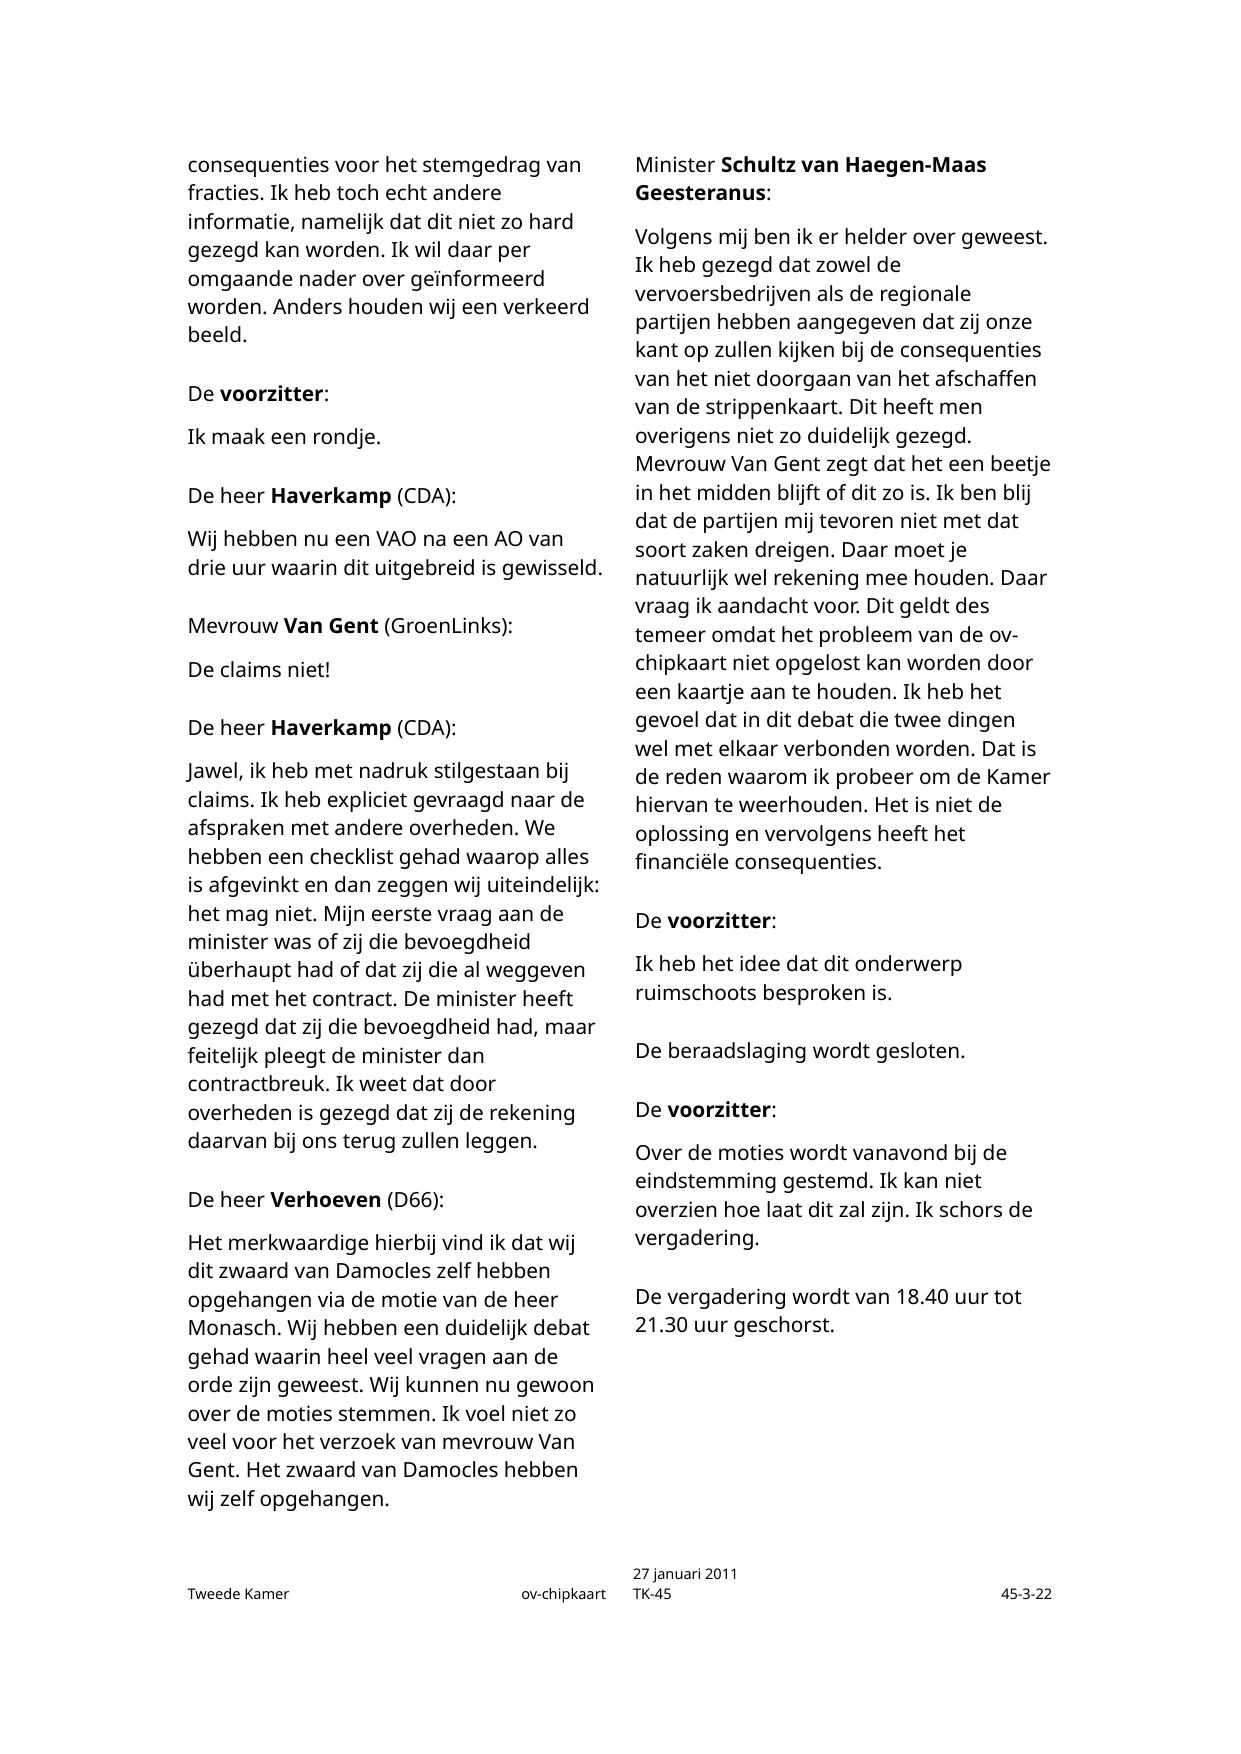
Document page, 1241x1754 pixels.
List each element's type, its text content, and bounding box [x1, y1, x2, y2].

text Ik maak een rondje. [187, 422, 605, 451]
text De beraadslaging wordt gesloten. [635, 1036, 1053, 1065]
text Mevrouw Van Gent (GroenLinks): [187, 611, 605, 640]
text De voorzitter: [635, 906, 1053, 934]
text De heer Haverkamp (CDA): [187, 481, 605, 509]
text Minister Schultz van Haegen-Maas Geesteranus: [635, 150, 1053, 207]
text De claims niet! [187, 655, 605, 683]
text consequenties voor het stemgedrag van fracties. Ik heb toch echt andere informatie, namelijk dat dit niet zo hard gezegd kan worden. Ik wil daar per omgaande nader over geïnformeerd worden. Anders houden wij een verkeerd beeld. [187, 150, 605, 349]
text Over de moties wordt vanavond bij de eindstemming gestemd. Ik kan niet overzien hoe laat dit zal zijn. Ik schors de vergadering. [635, 1138, 1053, 1252]
text Volgens mij ben ik er helder over geweest. Ik heb gezegd dat zowel de vervoersbedrijven als de regionale partijen hebben aangegeven dat zij onze kant op zullen kijken bij de consequenties van het niet doorgaan van het afschaffen van de strippenkaart. Dit heeft men overigens niet zo duidelijk gezegd. Mevrouw Van Gent zegt dat het een beetje in het midden blijft of dit zo is. Ik ben blij dat de partijen mij tevoren niet met dat soort zaken dreigen. Daar moet je natuurlijk wel rekening mee houden. Daar vraag ik aandacht voor. Dit geldt des temeer omdat het probleem van de ov-chipkaart niet opgelost kan worden door een kaartje aan te houden. Ik heb het gevoel dat in dit debat die twee dingen wel met elkaar verbonden worden. Dat is de reden waarom ik probeer om de Kamer hiervan te weerhouden. Het is niet de oplossing en vervolgens heeft het financiële consequenties. [635, 222, 1053, 876]
text Jawel, ik heb met nadruk stilgestaan bij claims. Ik heb expliciet gevraagd naar de afspraken met andere overheden. We hebben een checklist gehad waarop alles is afgevinkt en dan zeggen wij uiteindelijk: het mag niet. Mijn eerste vraag aan de minister was of zij die bevoegdheid überhaupt had of dat zij die al weggeven had met het contract. De minister heeft gezegd dat zij die bevoegdheid had, maar feitelijk pleegt de minister dan contractbreuk. Ik weet dat door overheden is gezegd dat zij de rekening daarvan bij ons terug zullen leggen. [187, 757, 605, 1155]
text Het merkwaardige hierbij vind ik dat wij dit zwaard van Damocles zelf hebben opgehangen via de motie van de heer Monasch. Wij hebben een duidelijk debat gehad waarin heel veel vragen aan de orde zijn geweest. Wij kunnen nu gewoon over de moties stemmen. Ik voel niet zo veel voor het verzoek van mevrouw Van Gent. Het zwaard van Damocles hebben wij zelf opgehangen. [187, 1228, 605, 1512]
text Wij hebben nu een VAO na een AO van drie uur waarin dit uitgebreid is gewisseld. [187, 524, 605, 581]
text De heer Haverkamp (CDA): [187, 713, 605, 742]
text Ik heb het idee dat dit onderwerp ruimschoots besproken is. [635, 949, 1053, 1006]
text De voorzitter: [635, 1095, 1053, 1123]
text De voorzitter: [187, 379, 605, 407]
text De heer Verhoeven (D66): [187, 1185, 605, 1213]
text De vergadering wordt van 18.40 uur tot 21.30 uur geschorst. [635, 1282, 1053, 1339]
